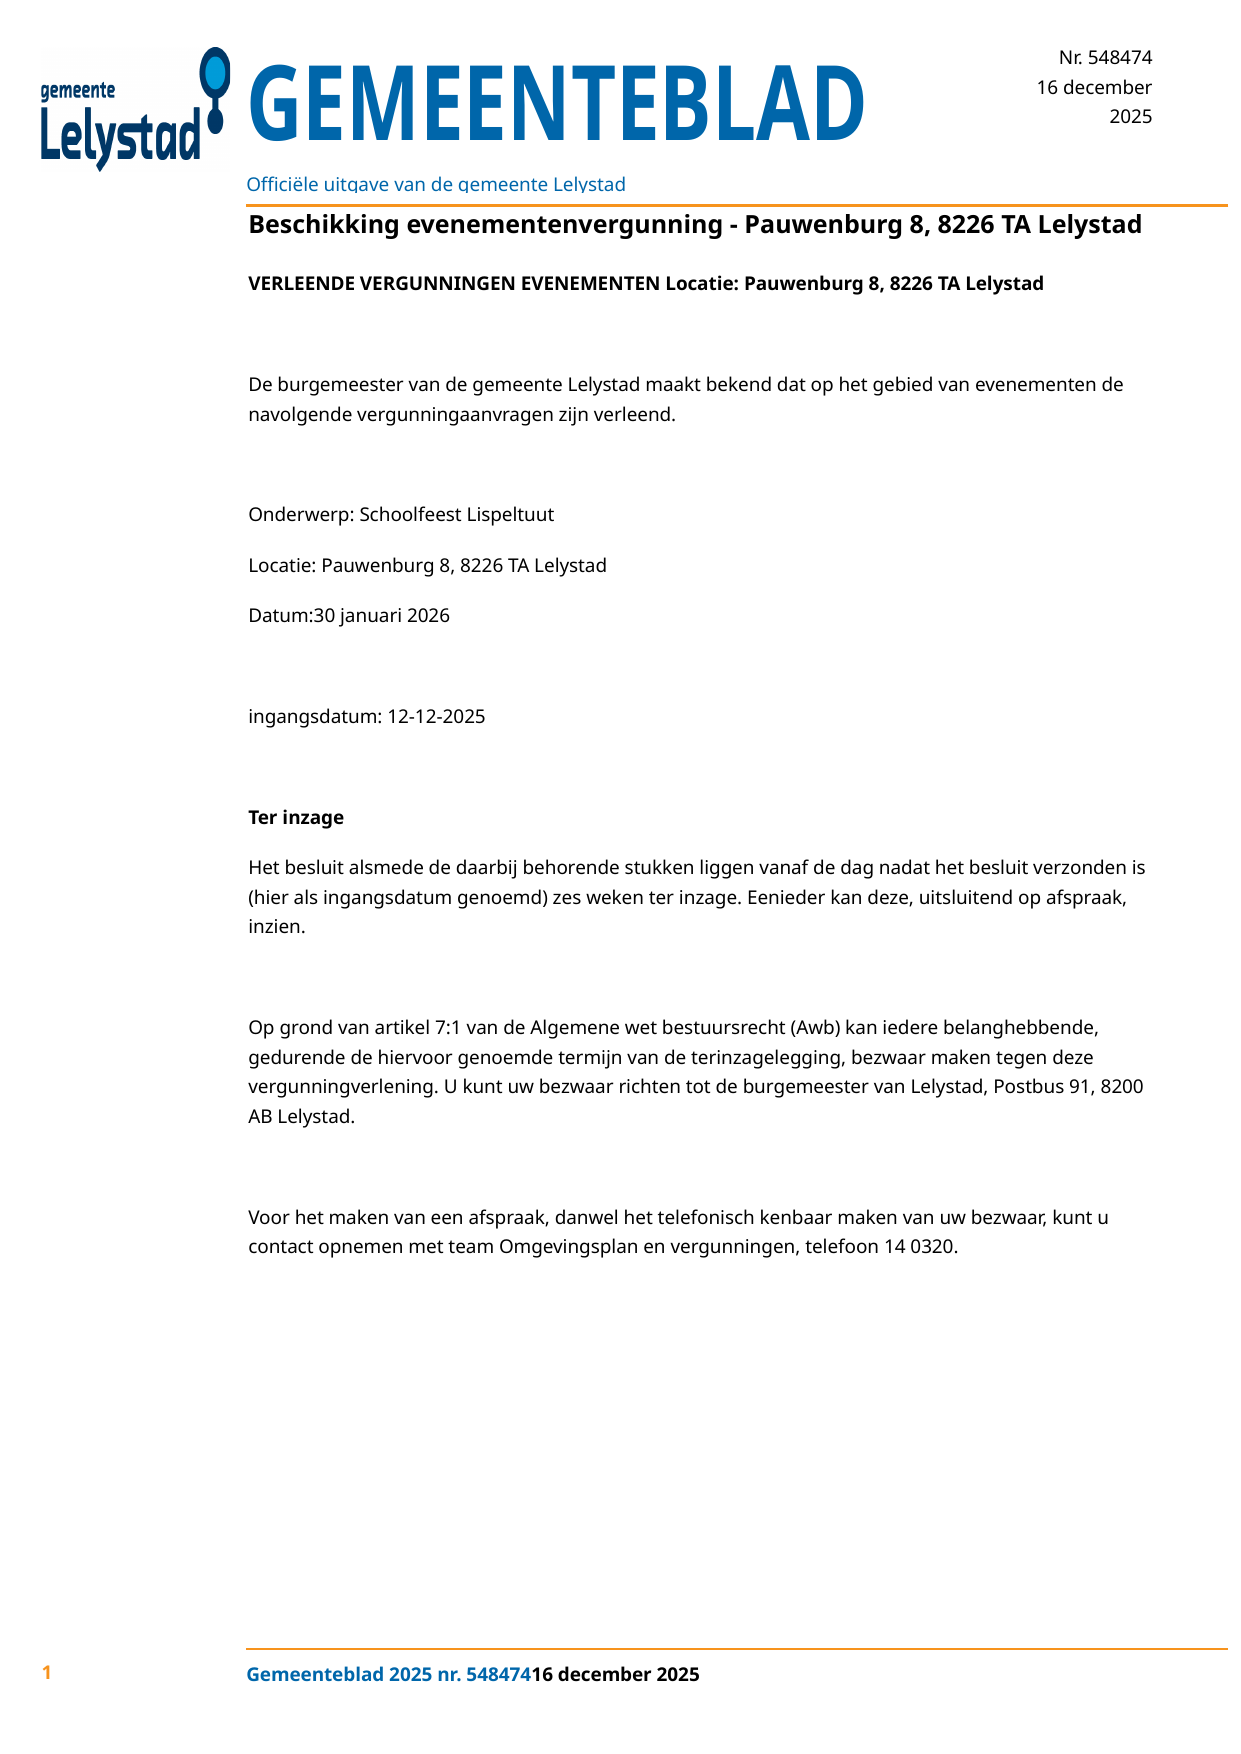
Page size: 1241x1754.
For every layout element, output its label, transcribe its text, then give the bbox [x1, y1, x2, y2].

text VERLEENDE VERGUNNINGEN EVENEMENTEN Locatie: Pauwenburg 8, 8226 TA Lelystad [248, 270, 1152, 296]
text Beschikking evenementenvergunning - Pauwenburg 8, 8226 TA Lelystad [248, 207, 1152, 241]
text Het besluit alsmede de daarbij behorende stukken liggen vanaf de dag nadat het besluit verzonden is (hier als ingangsdatum genoemd) zes weken ter inzage. Eenieder kan deze, uitsluitend op afspraak, inzien. [248, 854, 1152, 939]
text De burgemeester van de gemeente Lelystad maakt bekend dat op het gebied van evenementen de navolgende vergunningaanvragen zijn verleend. [248, 371, 1152, 426]
text ingangsdatum: 12-12-2025 [248, 703, 1152, 729]
text Voor het maken van een afspraak, danwel het telefonisch kenbaar maken van uw bezwaar, kunt u contact opnemen met team Omgevingsplan en vergunningen, telefoon 14 0320. [248, 1204, 1152, 1259]
text Ter inzage [248, 804, 1152, 830]
picture [41, 47, 231, 172]
text Op grond van artikel 7:1 van de Algemene wet bestuursrecht (Awb) kan iedere belanghebbende, gedurende de hiervoor genoemde termijn van de terinzagelegging, bezwaar maken tegen deze vergunningverlening. U kunt uw bezwaar richten tot de burgemeester van Lelystad, Postbus 91, 8200 AB Lelystad. [248, 1014, 1152, 1129]
text Locatie: Pauwenburg 8, 8226 TA Lelystad [248, 552, 1152, 578]
text Datum:30 januari 2026 [248, 602, 1152, 628]
text Onderwerp: Schoolfeest Lispeltuut [248, 502, 1152, 527]
